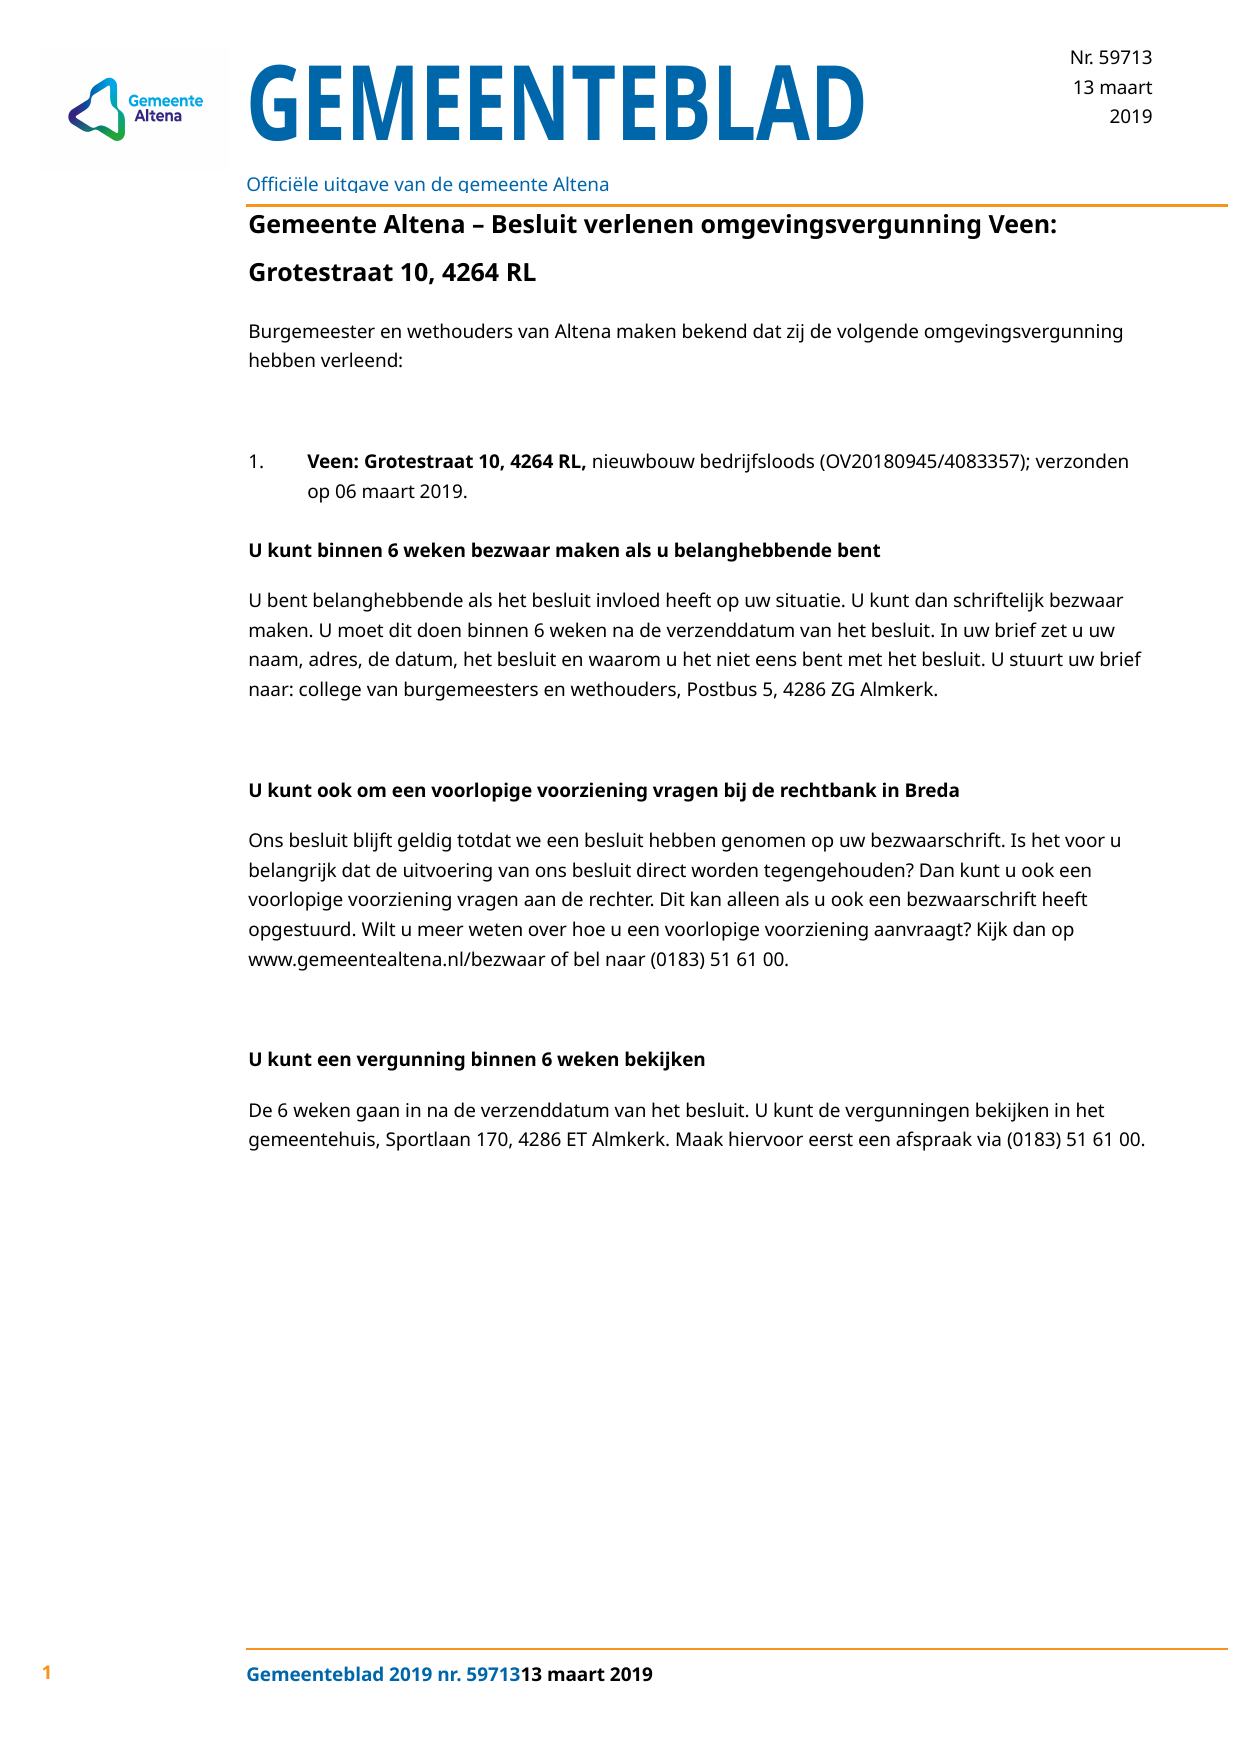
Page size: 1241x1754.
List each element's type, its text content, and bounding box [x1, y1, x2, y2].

text De 6 weken gaan in na de verzenddatum van het besluit. U kunt de vergunningen bekijken in het gemeentehuis, Sportlaan 170, 4286 ET Almkerk. Maak hiervoor eerst een afspraak via (0183) 51 61 00. [248, 1097, 1152, 1152]
text U kunt ook om een voorlopige voorziening vragen bij de rechtbank in Breda [248, 777, 1152, 803]
text U kunt binnen 6 weken bezwaar maken als u belanghebbende bent [248, 537, 1152, 563]
text Burgemeester en wethouders van Altena maken bekend dat zij de volgende omgevingsvergunning hebben verleend: [248, 318, 1152, 373]
picture [41, 47, 231, 172]
text U kunt een vergunning binnen 6 weken bekijken [248, 1047, 1152, 1072]
list Veen: Grotestraat 10, 4264 RL, nieuwbouw bedrijfsloods (OV20180945/4083357); verzonden op 06 maart 2019. [248, 448, 1152, 504]
text Gemeente Altena – Besluit verlenen omgevingsvergunning Veen: Grotestraat 10, 4264 RL [248, 207, 1152, 288]
text U bent belanghebbende als het besluit invloed heeft op uw situatie. U kunt dan schriftelijk bezwaar maken. U moet dit doen binnen 6 weken na de verzenddatum van het besluit. In uw brief zet u uw naam, adres, de datum, het besluit en waarom u het niet eens bent met het besluit. U stuurt uw brief naar: college van burgemeesters en wethouders, Postbus 5, 4286 ZG Almkerk. [248, 587, 1152, 702]
text Ons besluit blijft geldig totdat we een besluit hebben genomen op uw bezwaarschrift. Is het voor u belangrijk dat de uitvoering van ons besluit direct worden tegengehouden? Dan kunt u ook een voorlopige voorziening vragen aan de rechter. Dit kan alleen als u ook een bezwaarschrift heeft opgestuurd. Wilt u meer weten over hoe u een voorlopige voorziening aanvraagt? Kijk dan op www.gemeentealtena.nl/bezwaar of bel naar (0183) 51 61 00. [248, 827, 1152, 972]
